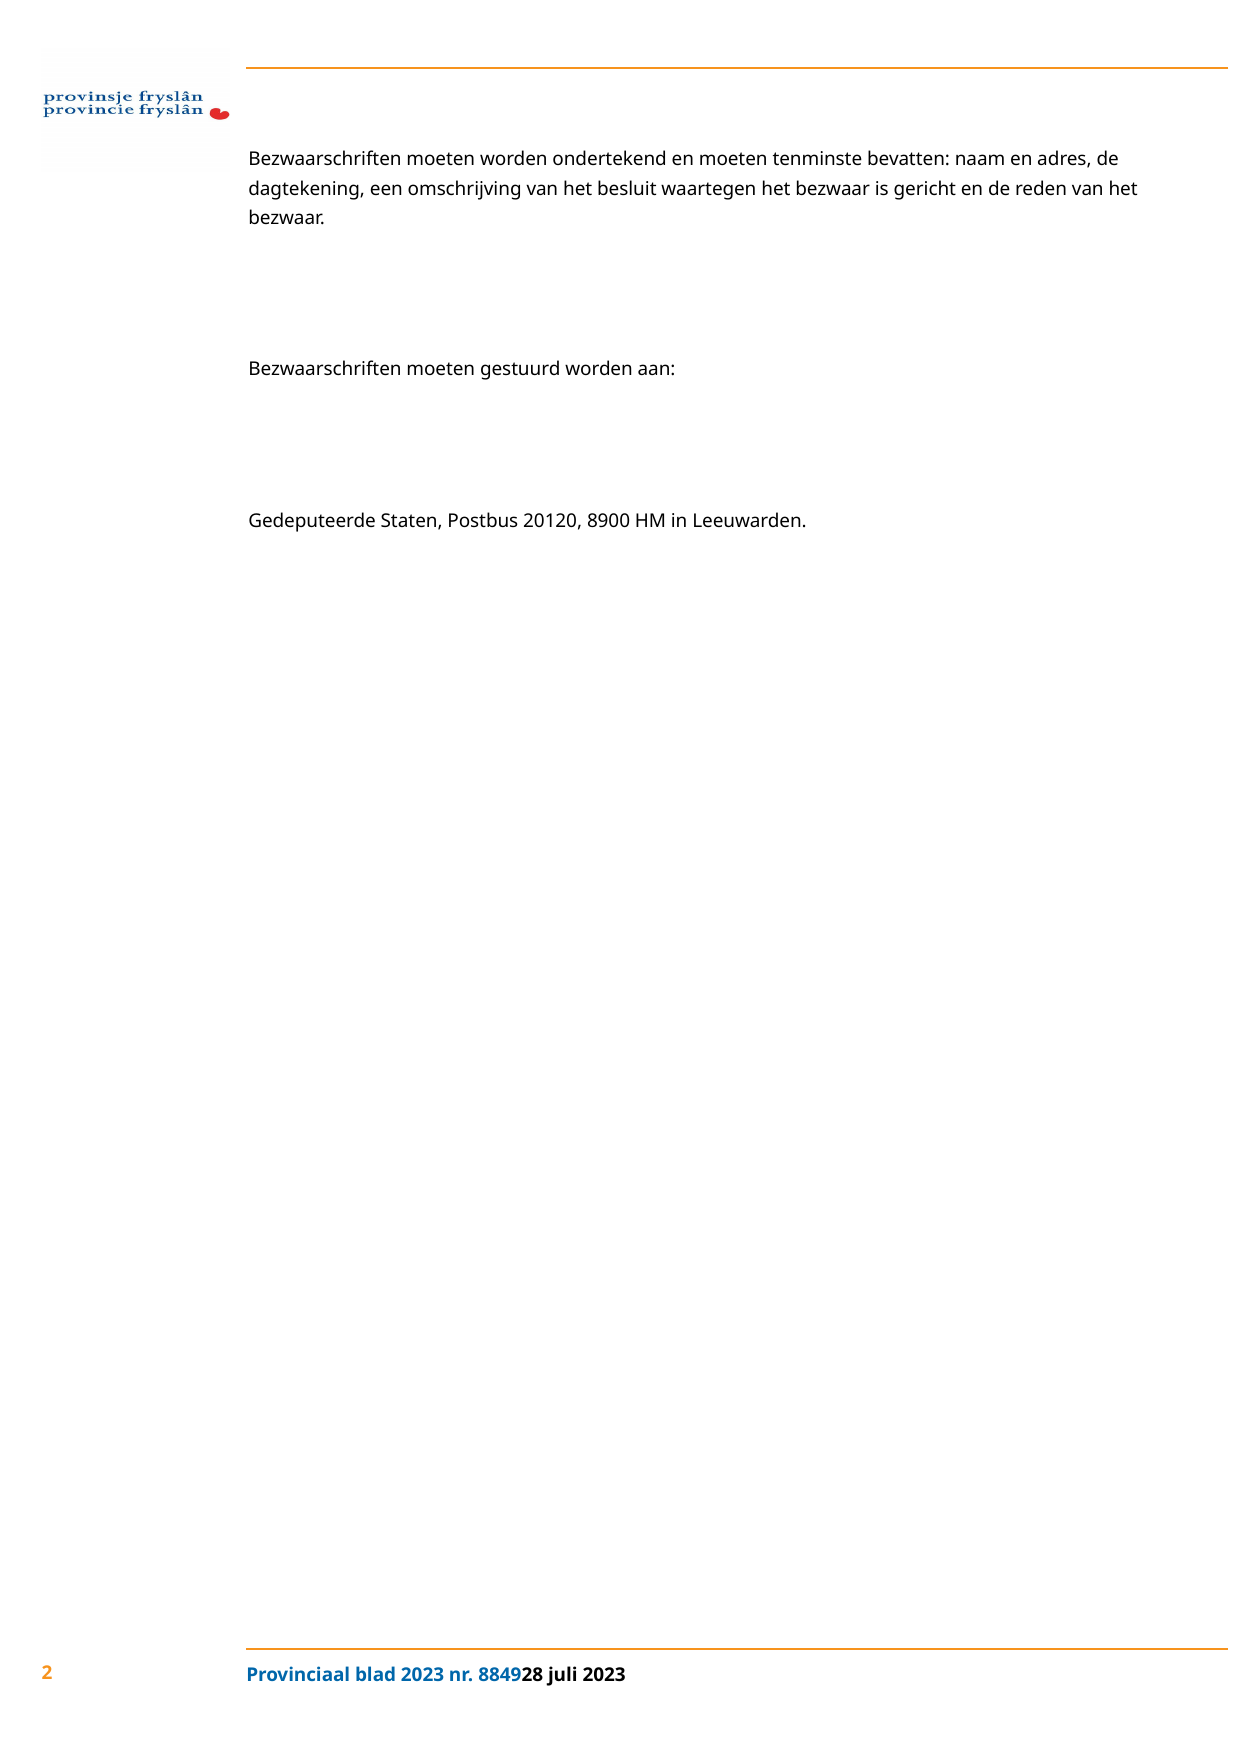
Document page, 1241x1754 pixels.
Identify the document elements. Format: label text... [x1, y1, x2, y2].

text Bezwaarschriften moeten worden ondertekend en moeten tenminste bevatten: naam en adres, de dagtekening, een omschrijving van het besluit waartegen het bezwaar is gericht en de reden van het bezwaar. [248, 145, 1152, 230]
picture [41, 47, 231, 172]
text Gedeputeerde Staten, Postbus 20120, 8900 HM in Leeuwarden. [248, 507, 1152, 533]
text Bezwaarschriften moeten gestuurd worden aan: [248, 356, 1152, 381]
